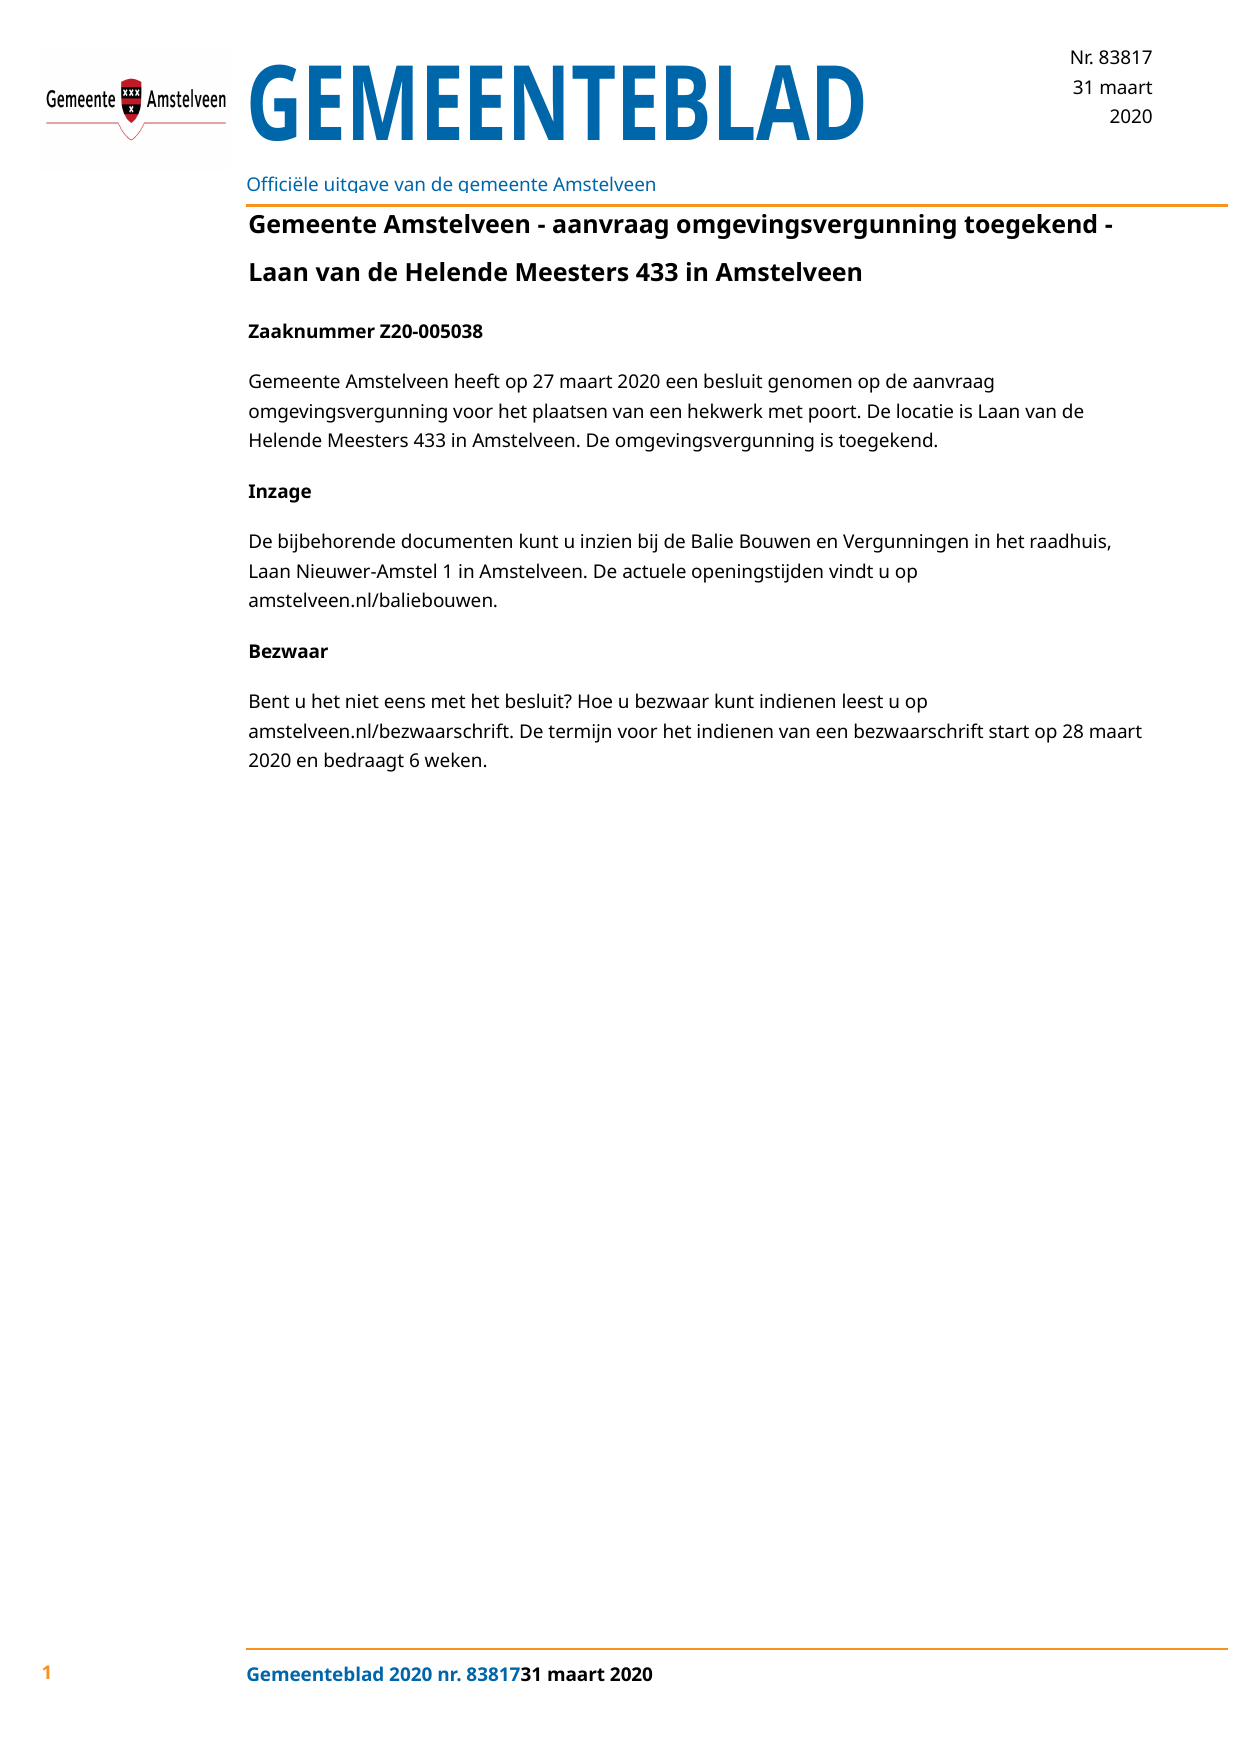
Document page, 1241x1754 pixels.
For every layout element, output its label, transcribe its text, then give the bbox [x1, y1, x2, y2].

text Gemeente Amstelveen - aanvraag omgevingsvergunning toegekend - Laan van de Helende Meesters 433 in Amstelveen [248, 207, 1152, 288]
text Bent u het niet eens met het besluit? Hoe u bezwaar kunt indienen leest u op amstelveen.nl/bezwaarschrift. De termijn voor het indienen van een bezwaarschrift start op 28 maart 2020 en bedraagt 6 weken. [248, 688, 1152, 773]
text Bezwaar [248, 638, 1152, 664]
text Inzage [248, 478, 1152, 504]
text Zaaknummer Z20-005038 [248, 318, 1152, 344]
picture [41, 47, 231, 172]
text Gemeente Amstelveen heeft op 27 maart 2020 een besluit genomen op de aanvraag omgevingsvergunning voor het plaatsen van een hekwerk met poort. De locatie is Laan van de Helende Meesters 433 in Amstelveen. De omgevingsvergunning is toegekend. [248, 368, 1152, 453]
text De bijbehorende documenten kunt u inzien bij de Balie Bouwen en Vergunningen in het raadhuis, Laan Nieuwer-Amstel 1 in Amstelveen. De actuele openingstijden vindt u op amstelveen.nl/baliebouwen. [248, 528, 1152, 613]
